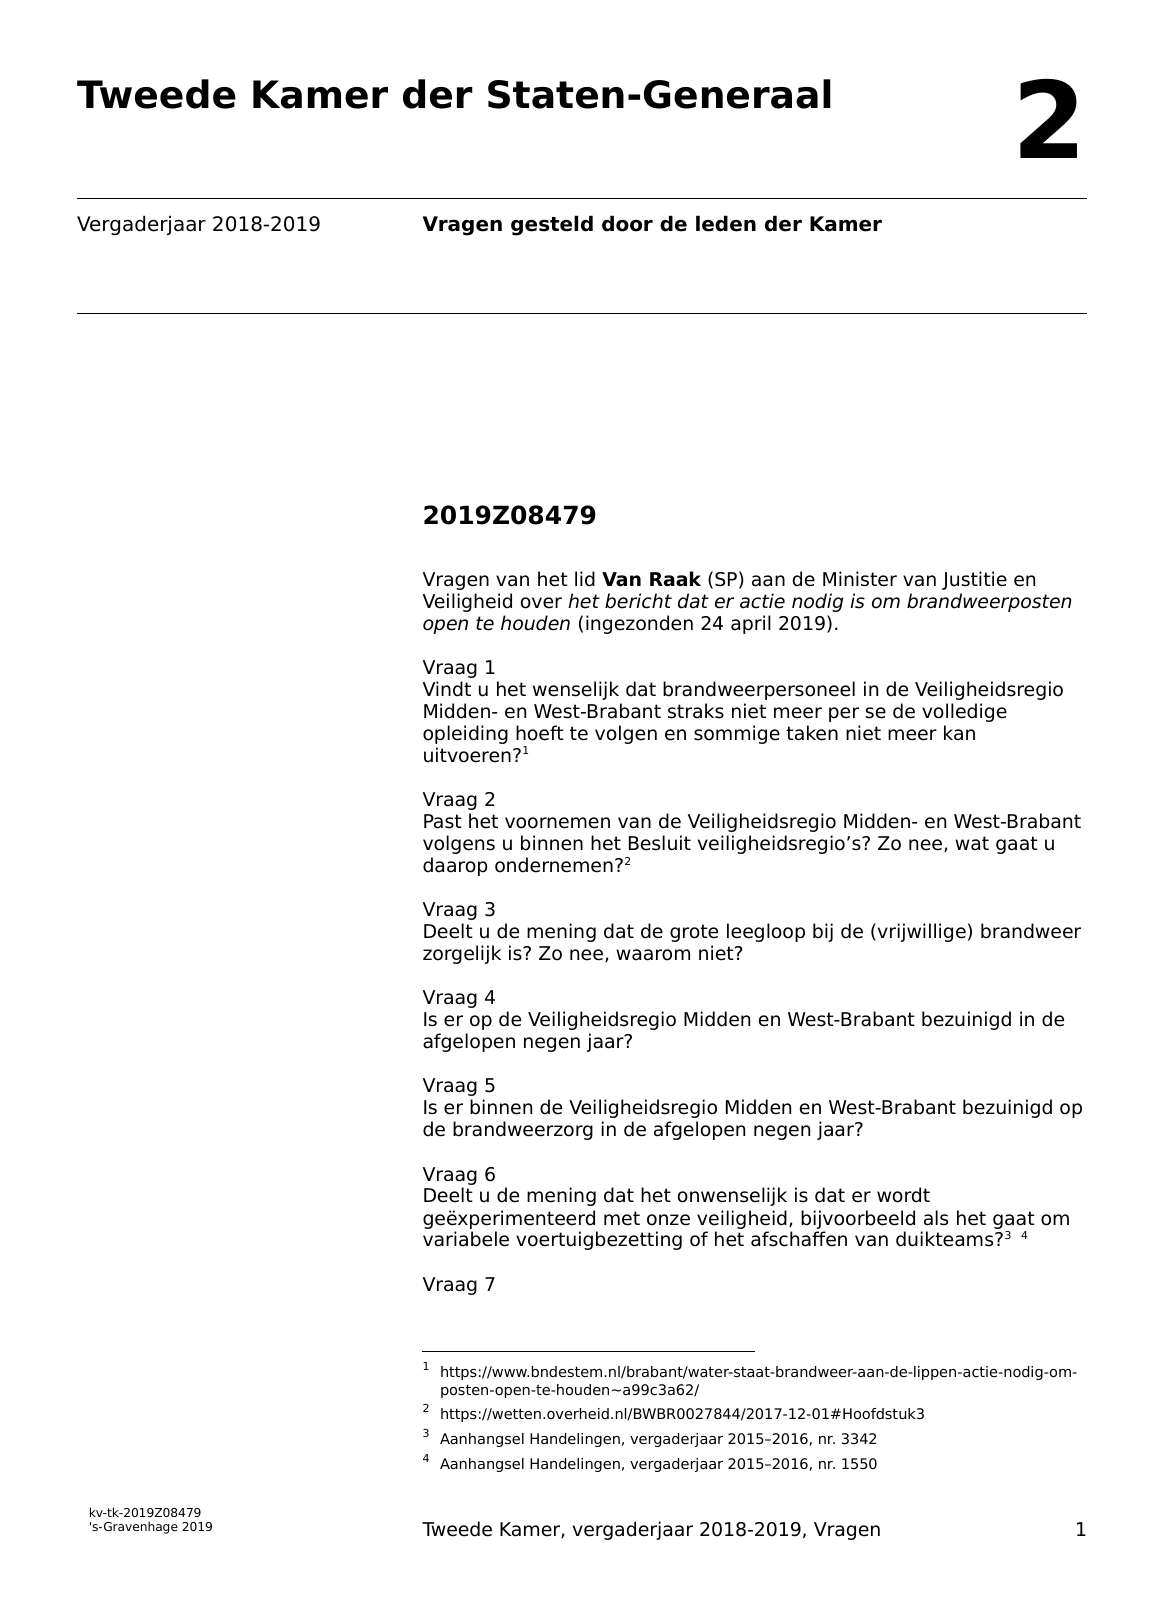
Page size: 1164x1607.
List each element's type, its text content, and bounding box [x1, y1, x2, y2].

text Vraag 6 [422, 1163, 1087, 1185]
text Is er binnen de Veiligheidsregio Midden en West-Brabant bezuinigd op de brandweerzorg in de afgelopen negen jaar? [422, 1097, 1087, 1141]
text https://www.bndestem.nl/brabant/water-staat-brandweer-aan-de-lippen-actie-nodig-om-posten-open-te-houden~a99c3a62/ [422, 1360, 1087, 1399]
text Is er op de Veiligheidsregio Midden en West-Brabant bezuinigd in de afgelopen negen jaar? [422, 1009, 1087, 1053]
text Vragen van het lid Van Raak (SP) aan de Minister van Justitie en Veiligheid over het bericht dat er actie nodig is om brandweerposten open te houden (ingezonden 24 april 2019). [422, 569, 1087, 635]
text Vraag 2 [422, 789, 1087, 811]
table_header Tweede Kamer der Staten-Generaal [77, 59, 886, 198]
text Deelt u de mening dat de grote leegloop bij de (vrijwillige) brandweer zorgelijk is? Zo nee, waarom niet? [422, 921, 1087, 965]
text kv-tk-2019Z08479 [88, 1506, 323, 1520]
text Aanhangsel Handelingen, vergaderjaar 2015–2016, nr. 1550 [422, 1452, 1087, 1474]
text 's-Gravenhage 2019 [88, 1520, 323, 1534]
text Vindt u het wenselijk dat brandweerpersoneel in de Veiligheidsregio Midden- en West-Brabant straks niet meer per se de volledige opleiding hoeft te volgen en sommige taken niet meer kan uitvoeren? [422, 679, 1087, 767]
text 2019Z08479 [422, 501, 1087, 531]
table_header 2 [886, 59, 1087, 198]
table_cell Vragen gesteld door de leden der Kamer [422, 199, 1087, 313]
text Vraag 3 [422, 899, 1087, 921]
table_cell Vergaderjaar 2018-2019 [77, 199, 422, 313]
text https://wetten.overheid.nl/BWBR0027844/2017-12-01#Hoofdstuk3 [422, 1402, 1087, 1424]
text Vraag 5 [422, 1075, 1087, 1097]
text Deelt u de mening dat het onwenselijk is dat er wordt geëxperimenteerd met onze veiligheid, bijvoorbeeld als het gaat om variabele voertuigbezetting of het afschaffen van duikteams? [422, 1185, 1087, 1251]
text Vraag 7 [422, 1273, 1087, 1296]
text Vraag 4 [422, 987, 1087, 1009]
text Vraag 1 [422, 657, 1087, 679]
text Aanhangsel Handelingen, vergaderjaar 2015–2016, nr. 3342 [422, 1427, 1087, 1449]
text Past het voornemen van de Veiligheidsregio Midden- en West-Brabant volgens u binnen het Besluit veiligheidsregio’s? Zo nee, wat gaat u daarop ondernemen? [422, 811, 1087, 877]
